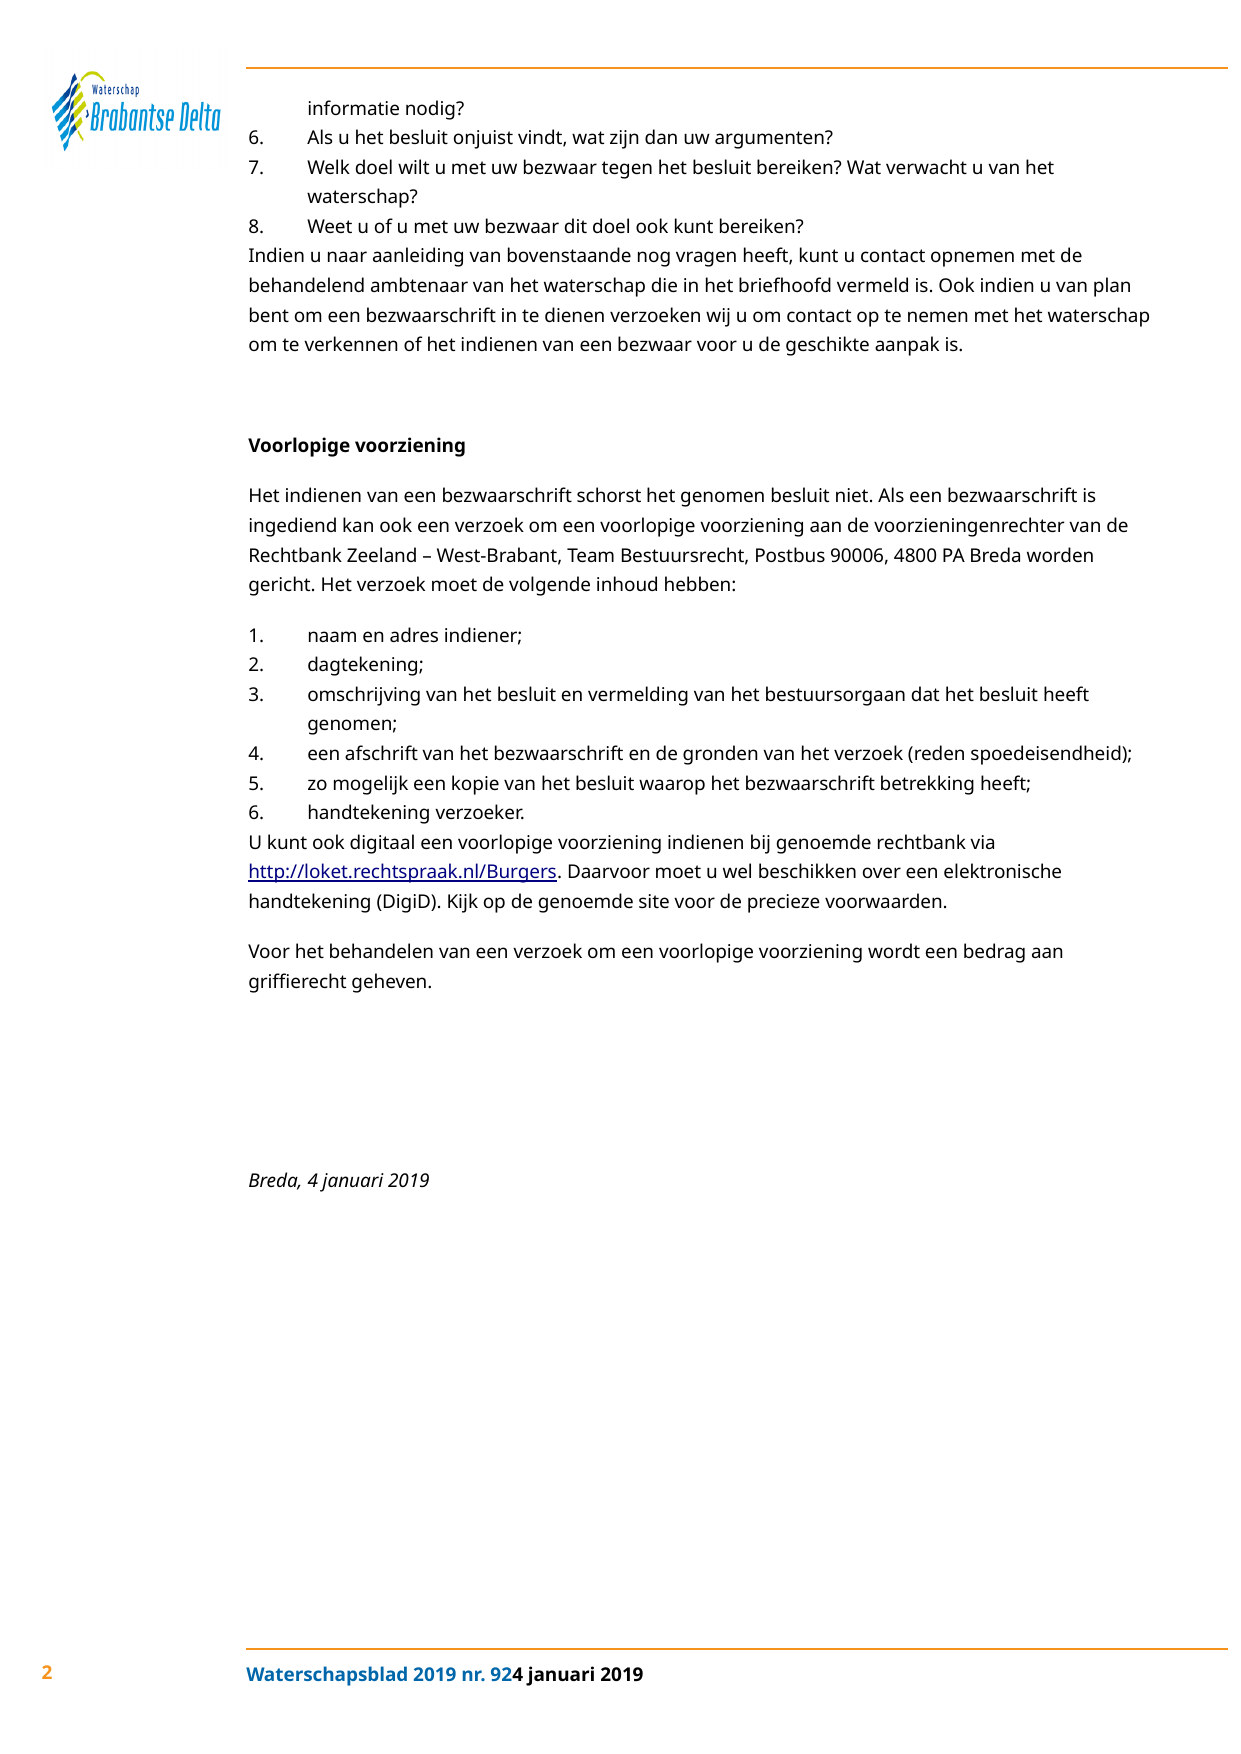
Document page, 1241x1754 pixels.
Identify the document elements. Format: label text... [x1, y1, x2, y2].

text Voorlopige voorziening [248, 432, 1152, 458]
list zo mogelijk een kopie van het besluit waarop het bezwaarschrift betrekking heeft; [248, 770, 1152, 796]
list naam en adres indiener; [248, 622, 1152, 648]
list een afschrift van het bezwaarschrift en de gronden van het verzoek (reden spoedeisendheid); [248, 740, 1152, 766]
text Voor het behandelen van een verzoek om een voorlopige voorziening wordt een bedrag aan griffierecht geheven. [248, 938, 1152, 994]
text Het indienen van een bezwaarschrift schorst het genomen besluit niet. Als een bezwaarschrift is ingediend kan ook een verzoek om een voorlopige voorziening aan de voorzieningenrechter van de Rechtbank Zeeland – West-Brabant, Team Bestuursrecht, Postbus 90006, 4800 PA Breda worden gericht. Het verzoek moet de volgende inhoud hebben: [248, 483, 1152, 597]
list handtekening verzoeker. [248, 799, 1152, 825]
list Weet u of u met uw bezwaar dit doel ook kunt bereiken? [248, 213, 1152, 239]
text Breda, 4 januari 2019 [248, 1167, 1152, 1193]
list Welk doel wilt u met uw bezwaar tegen het besluit bereiken? Wat verwacht u van het waterschap? [248, 154, 1152, 209]
text Indien u naar aanleiding van bovenstaande nog vragen heeft, kunt u contact opnemen met de behandelend ambtenaar van het waterschap die in het briefhoofd vermeld is. Ook indien u van plan bent om een bezwaarschrift in te dienen verzoeken wij u om contact op te nemen met het waterschap om te verkennen of het indienen van een bezwaar voor u de geschikte aanpak is. [248, 243, 1152, 357]
list informatie nodig? [248, 95, 1152, 121]
text U kunt ook digitaal een voorlopige voorziening indienen bij genoemde rechtbank via http://loket.rechtspraak.nl/Burgers. Daarvoor moet u wel beschikken over een elektronische handtekening (DigiD). Kijk op de genoemde site voor de precieze voorwaarden. [248, 829, 1152, 914]
list omschrijving van het besluit en vermelding van het bestuursorgaan dat het besluit heeft genomen; [248, 681, 1152, 736]
list Als u het besluit onjuist vindt, wat zijn dan uw argumenten? [248, 124, 1152, 150]
list dagtekening; [248, 651, 1152, 677]
picture [41, 47, 231, 172]
